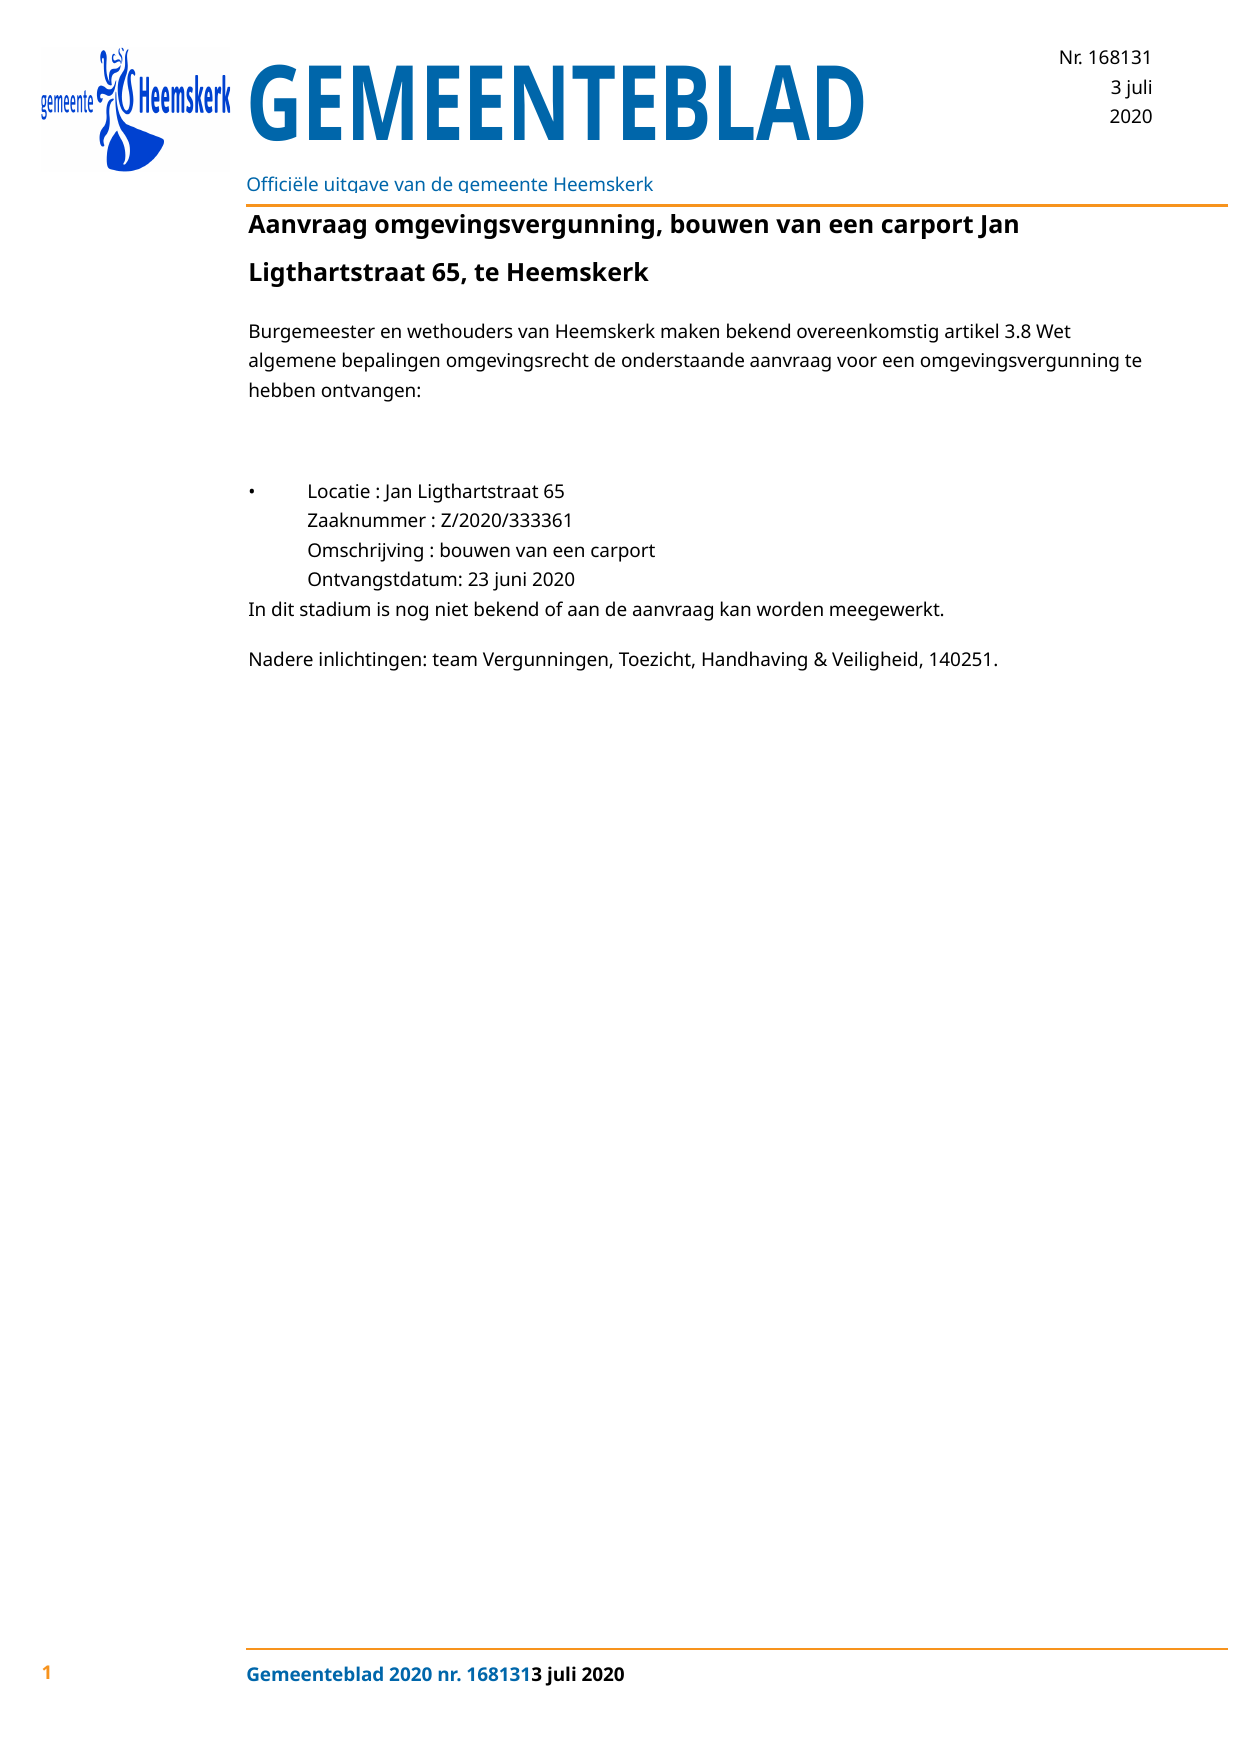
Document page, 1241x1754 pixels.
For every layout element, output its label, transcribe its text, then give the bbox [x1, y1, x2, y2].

text Burgemeester en wethouders van Heemskerk maken bekend overeenkomstig artikel 3.8 Wet algemene bepalingen omgevingsrecht de onderstaande aanvraag voor een omgevingsvergunning te hebben ontvangen: [248, 318, 1152, 403]
picture [41, 47, 231, 172]
list Zaaknummer : Z/2020/333361 [248, 507, 1152, 533]
text Nadere inlichtingen: team Vergunningen, Toezicht, Handhaving & Veiligheid, 140251. [248, 647, 1152, 672]
list Omschrijving : bouwen van een carport [248, 537, 1152, 563]
list Locatie : Jan Ligthartstraat 65 [248, 478, 1152, 504]
text Aanvraag omgevingsvergunning, bouwen van een carport Jan Ligthartstraat 65, te Heemskerk [248, 207, 1152, 288]
list Ontvangstdatum: 23 juni 2020 [248, 567, 1152, 592]
text In dit stadium is nog niet bekend of aan de aanvraag kan worden meegewerkt. [248, 596, 1152, 622]
